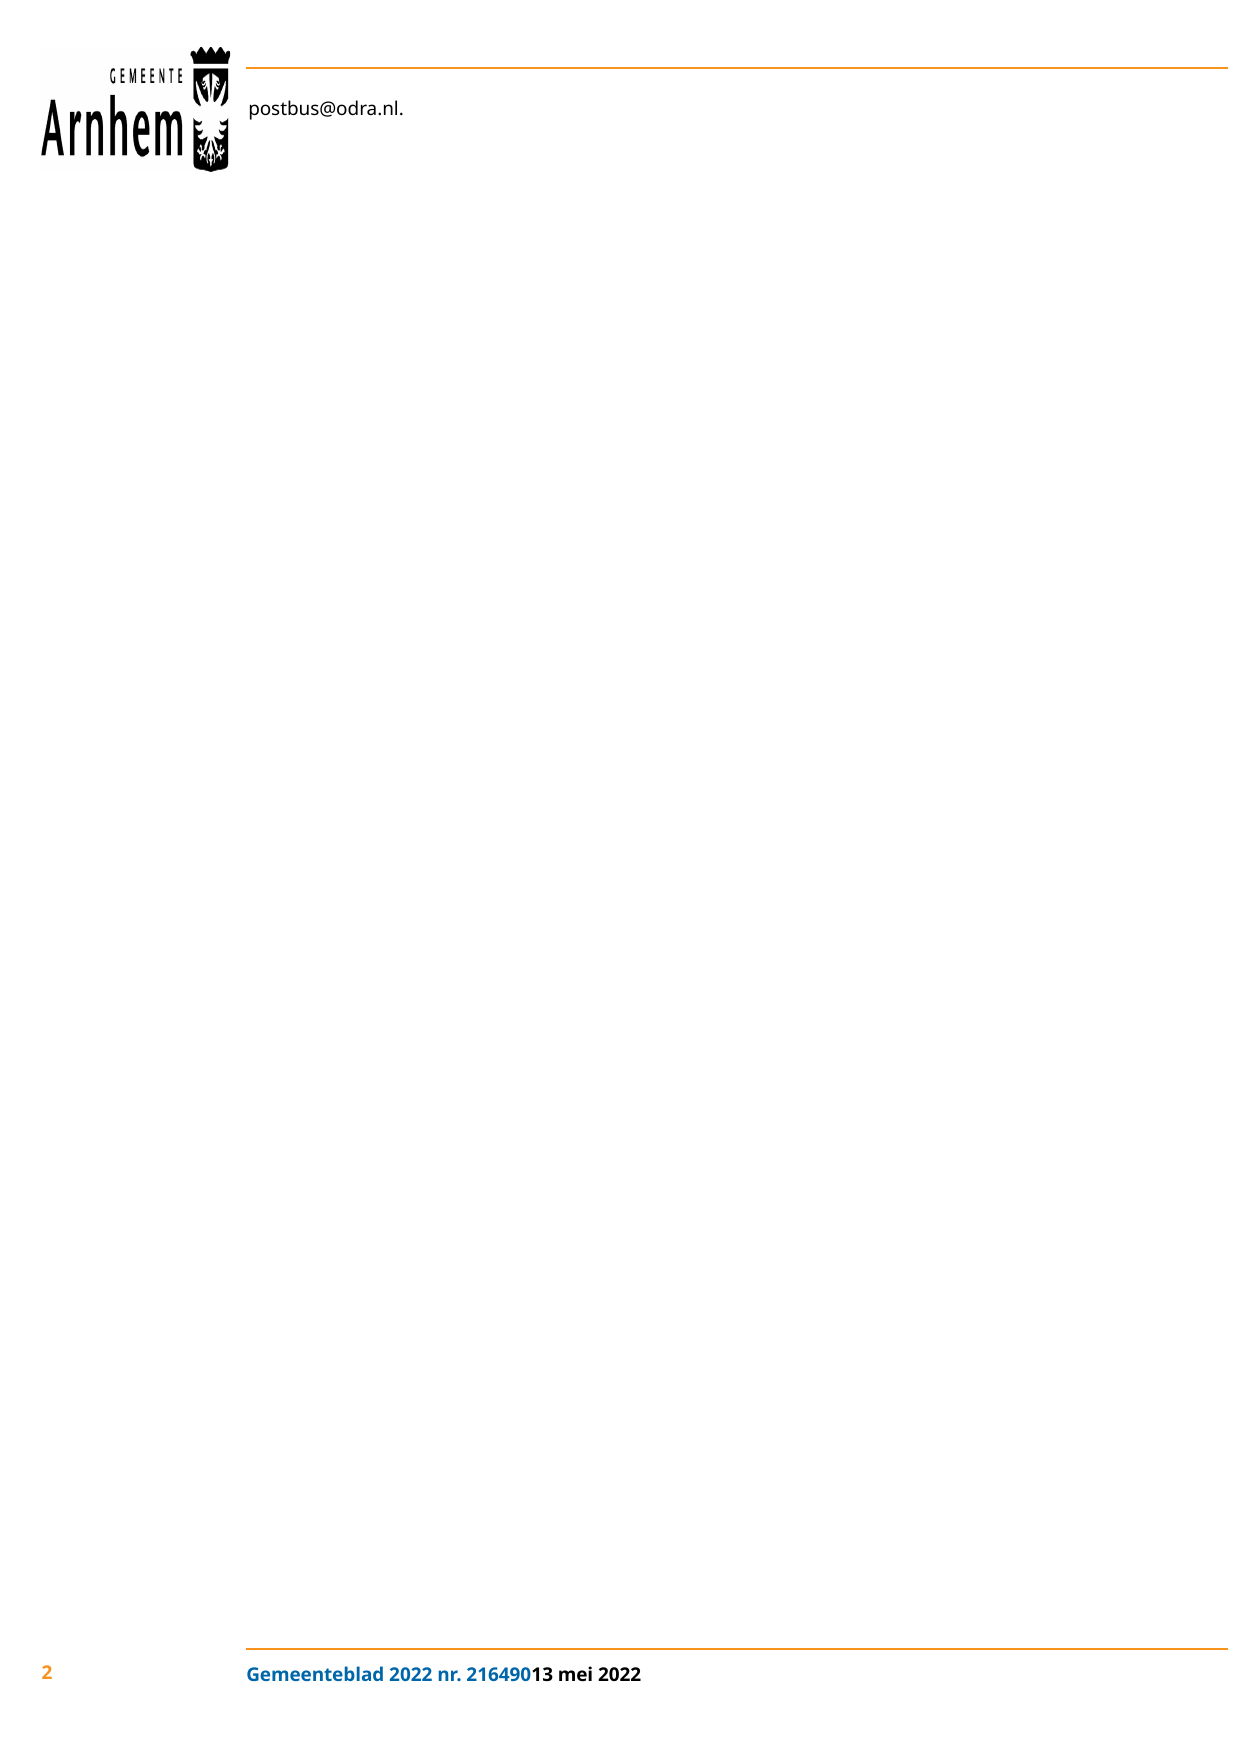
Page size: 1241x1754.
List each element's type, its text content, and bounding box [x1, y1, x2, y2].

text postbus@odra.nl. [248, 95, 1152, 121]
picture [41, 47, 231, 172]
